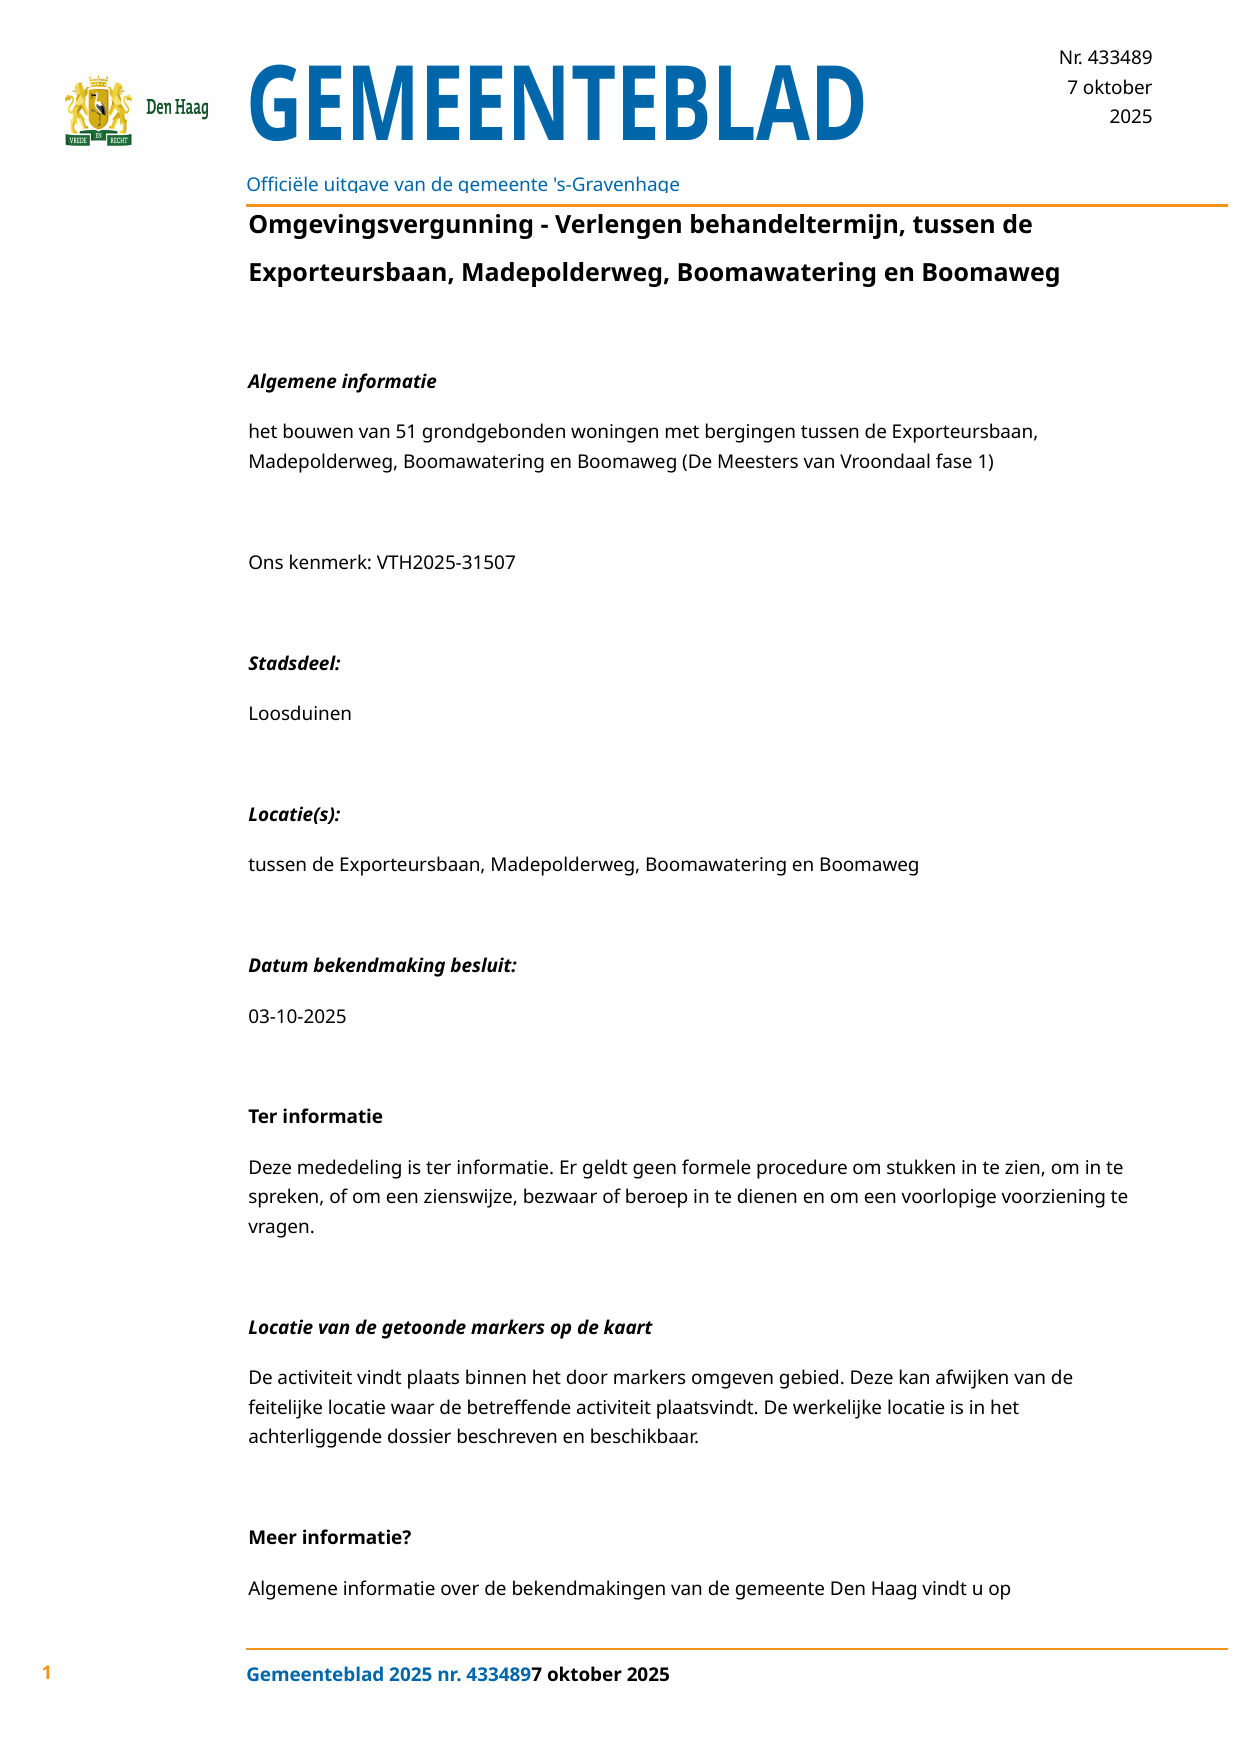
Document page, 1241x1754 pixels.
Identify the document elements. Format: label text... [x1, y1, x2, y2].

text Meer informatie? [248, 1524, 1152, 1550]
text Datum bekendmaking besluit: [248, 952, 1152, 978]
text Ons kenmerk: VTH2025-31507 [248, 549, 1152, 575]
text Ter informatie [248, 1104, 1152, 1129]
text Locatie(s): [248, 801, 1152, 827]
text Omgevingsvergunning - Verlengen behandeltermijn, tussen de Exporteursbaan, Madepolderweg, Boomawatering en Boomaweg [248, 207, 1152, 288]
text tussen de Exporteursbaan, Madepolderweg, Boomawatering en Boomaweg [248, 852, 1152, 877]
text 03-10-2025 [248, 1003, 1152, 1029]
text Deze mededeling is ter informatie. Er geldt geen formele procedure om stukken in te zien, om in te spreken, of om een zienswijze, bezwaar of beroep in te dienen en om een voorlopige voorziening te vragen. [248, 1154, 1152, 1239]
text Locatie van de getoonde markers op de kaart [248, 1314, 1152, 1340]
text De activiteit vindt plaats binnen het door markers omgeven gebied. Deze kan afwijken van de feitelijke locatie waar de betreffende activiteit plaatsvindt. De werkelijke locatie is in het achterliggende dossier beschreven en beschikbaar. [248, 1364, 1152, 1449]
picture [41, 47, 231, 172]
text het bouwen van 51 grondgebonden woningen met bergingen tussen de Exporteursbaan, Madepolderweg, Boomawatering en Boomaweg (De Meesters van Vroondaal fase 1) [248, 419, 1152, 474]
text Stadsdeel: [248, 650, 1152, 676]
text Algemene informatie [248, 368, 1152, 394]
text Loosduinen [248, 700, 1152, 726]
text Algemene informatie over de bekendmakingen van de gemeente Den Haag vindt u op [248, 1575, 1152, 1601]
